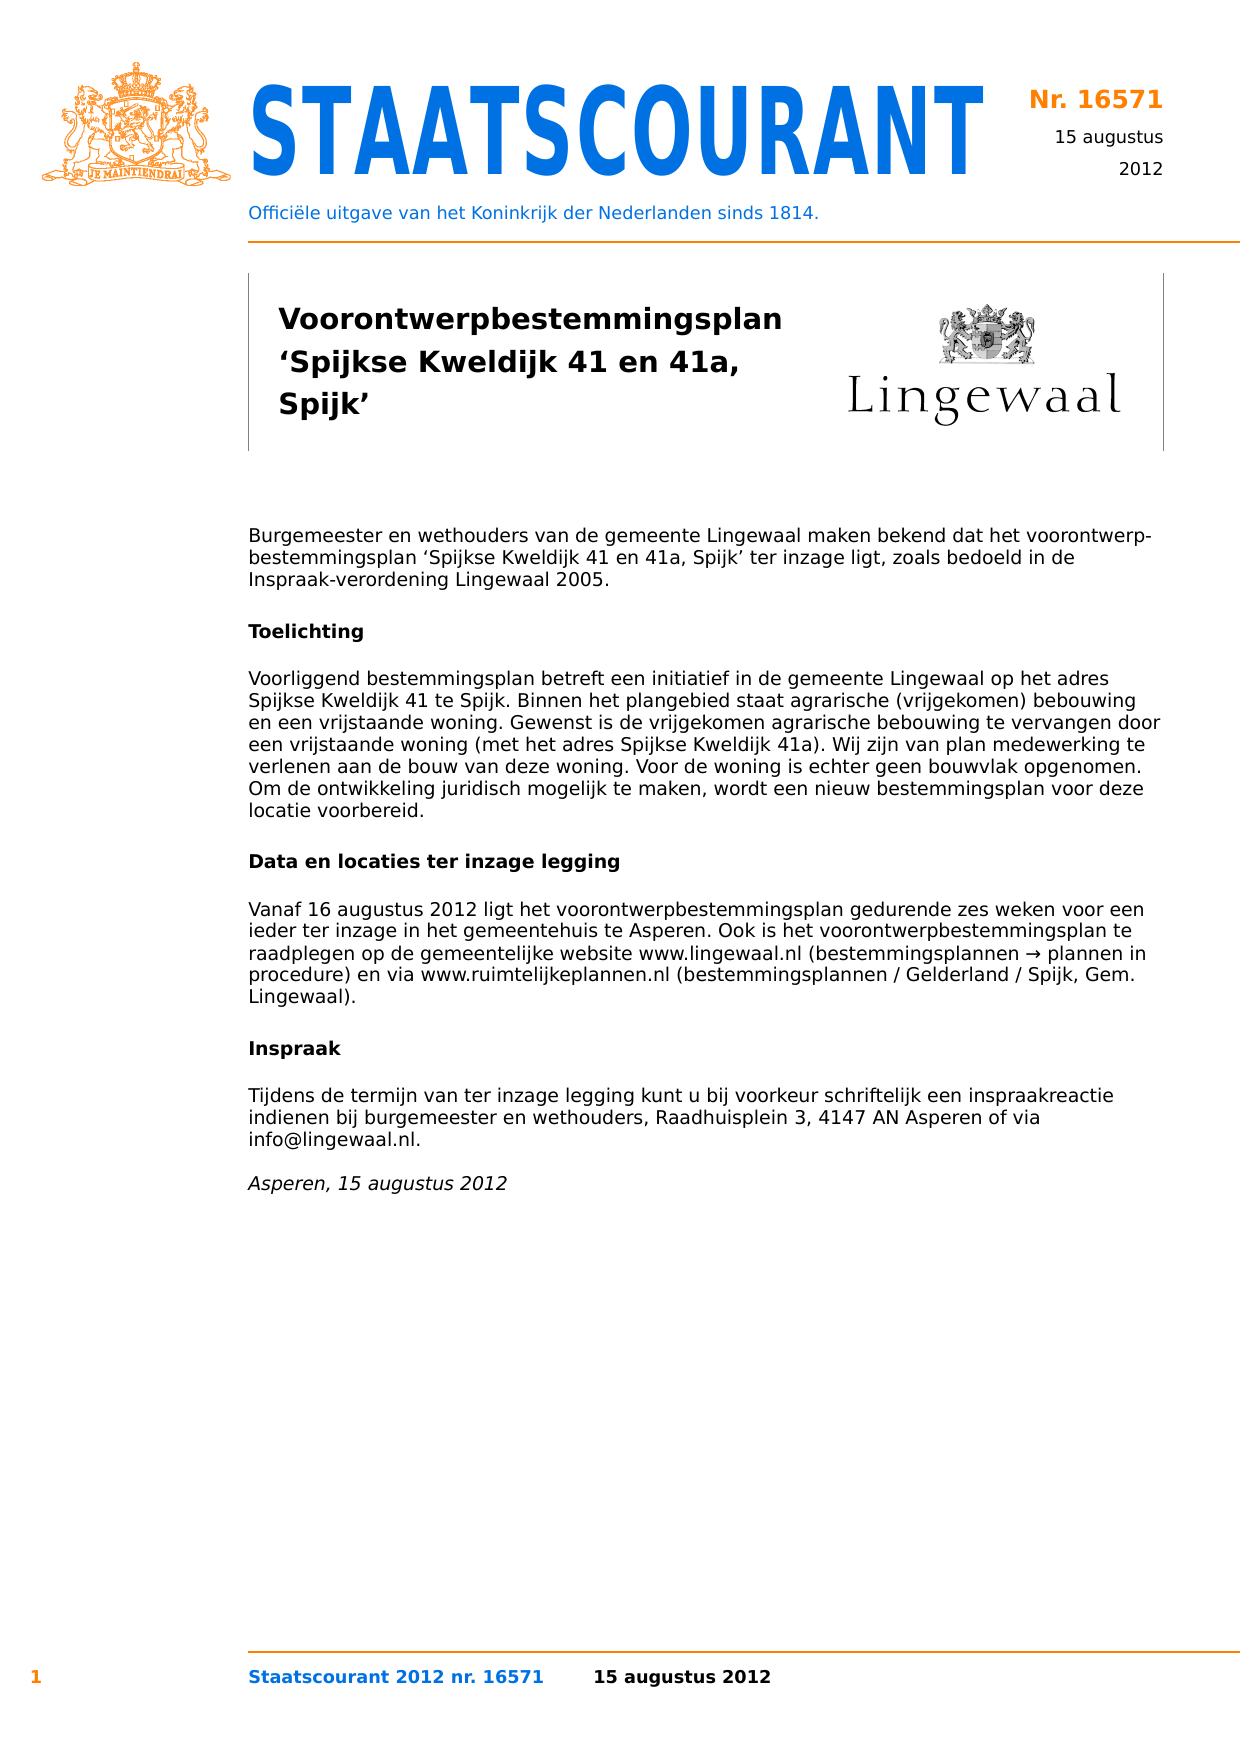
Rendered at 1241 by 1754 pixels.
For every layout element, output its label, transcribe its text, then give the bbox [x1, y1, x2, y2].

text Voorliggend bestemmingsplan betreft een initiatief in de gemeente Lingewaal op het adres Spijkse Kweldijk 41 te Spijk. Binnen het plangebied staat agrarische (vrijgekomen) bebouwing en een vrijstaande woning. Gewenst is de vrijgekomen agrarische bebouwing te vervangen door een vrijstaande woning (met het adres Spijkse Kweldijk 41a). Wij zijn van plan medewerking te verlenen aan de bouw van deze woning. Voor de woning is echter geen bouwvlak opgenomen. Om de ontwikkeling juridisch mogelijk te maken, wordt een nieuw bestemmingsplan voor deze locatie voorbereid. [248, 668, 1163, 821]
text Vanaf 16 augustus 2012 ligt het voorontwerpbestemmingsplan gedurende zes weken voor een ieder ter inzage in het gemeentehuis te Asperen. Ook is het voorontwerpbestemmingsplan te raadplegen op de gemeentelijke website www.lingewaal.nl (bestemmingsplannen → plannen in procedure) en via www.ruimtelijkeplannen.nl (bestemmingsplannen / Gelderland / Spijk, Gem. Lingewaal). [248, 898, 1163, 1008]
picture [838, 302, 1134, 427]
text Tijdens de termijn van ter inzage legging kunt u bij voorkeur schriftelijk een inspraakreactie indienen bij burgemeester en wethouders, Raadhuisplein 3, 4147 AN Asperen of via info@lingewaal.nl. [248, 1085, 1163, 1151]
table_header [25, 62, 248, 241]
table_header Nr. 16571 [998, 62, 1240, 121]
subtitle Inspraak [248, 1038, 1163, 1060]
table_cell 2012 [998, 153, 1240, 203]
table_cell Officiële uitgave van het Koninkrijk der Nederlanden sinds 1814. [248, 203, 1240, 241]
subtitle Voorontwerpbestemmingsplan ‘Spijkse Kweldijk 41 en 41a, Spijk’ [249, 273, 1163, 451]
picture [41, 62, 231, 186]
text Asperen, 15 augustus 2012 [248, 1173, 1163, 1195]
subtitle Toelichting [248, 621, 1163, 643]
table_cell 15 augustus [998, 121, 1240, 153]
table_header STAATSCOURANT [248, 62, 998, 203]
subtitle Data en locaties ter inzage legging [248, 851, 1163, 873]
text Burgemeester en wethouders van de gemeente Lingewaal maken bekend dat het voorontwerp-bestemmingsplan ‘Spijkse Kweldijk 41 en 41a, Spijk’ ter inzage ligt, zoals bedoeld in de Inspraak-verordening Lingewaal 2005. [248, 525, 1163, 591]
